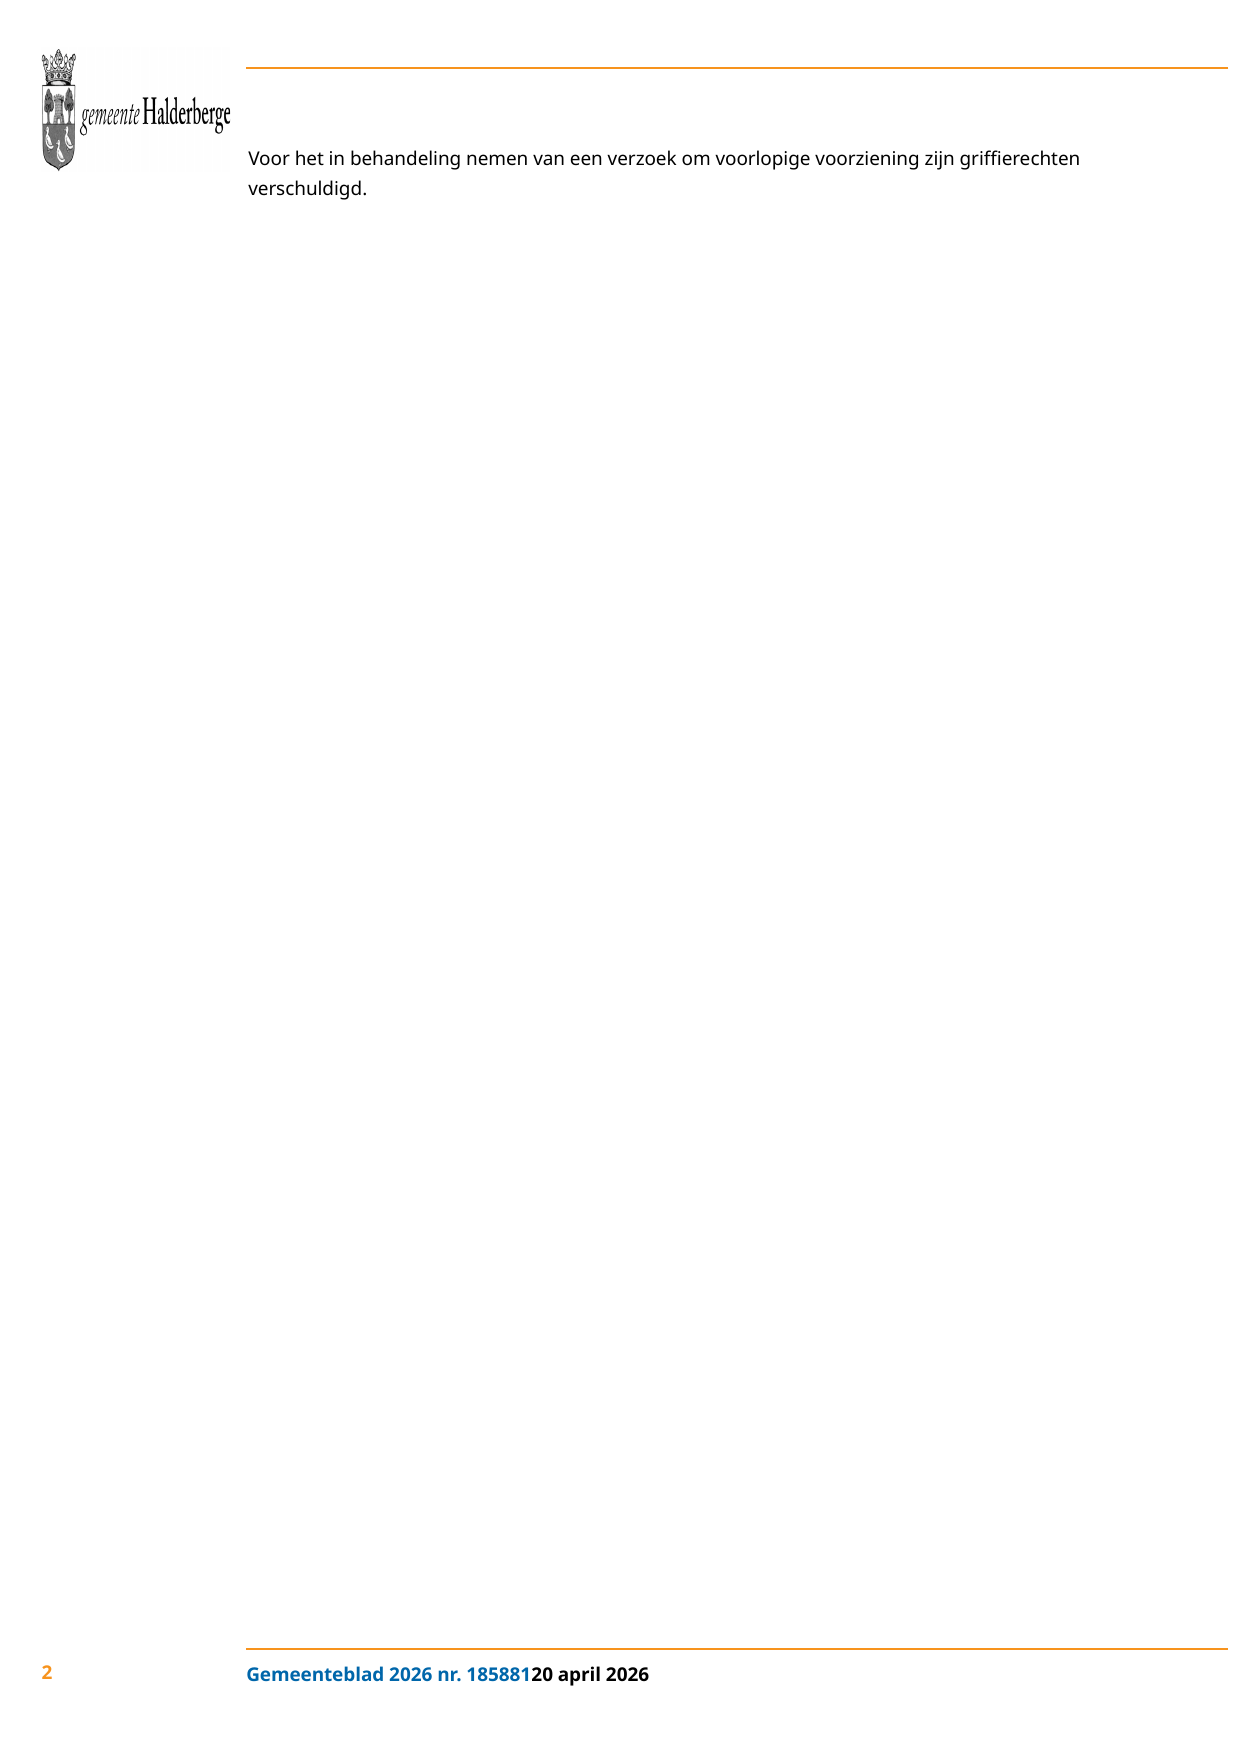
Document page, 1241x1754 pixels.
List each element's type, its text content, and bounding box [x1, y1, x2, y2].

picture [41, 47, 231, 172]
text Voor het in behandeling nemen van een verzoek om voorlopige voorziening zijn griffierechten verschuldigd. [248, 145, 1152, 201]
